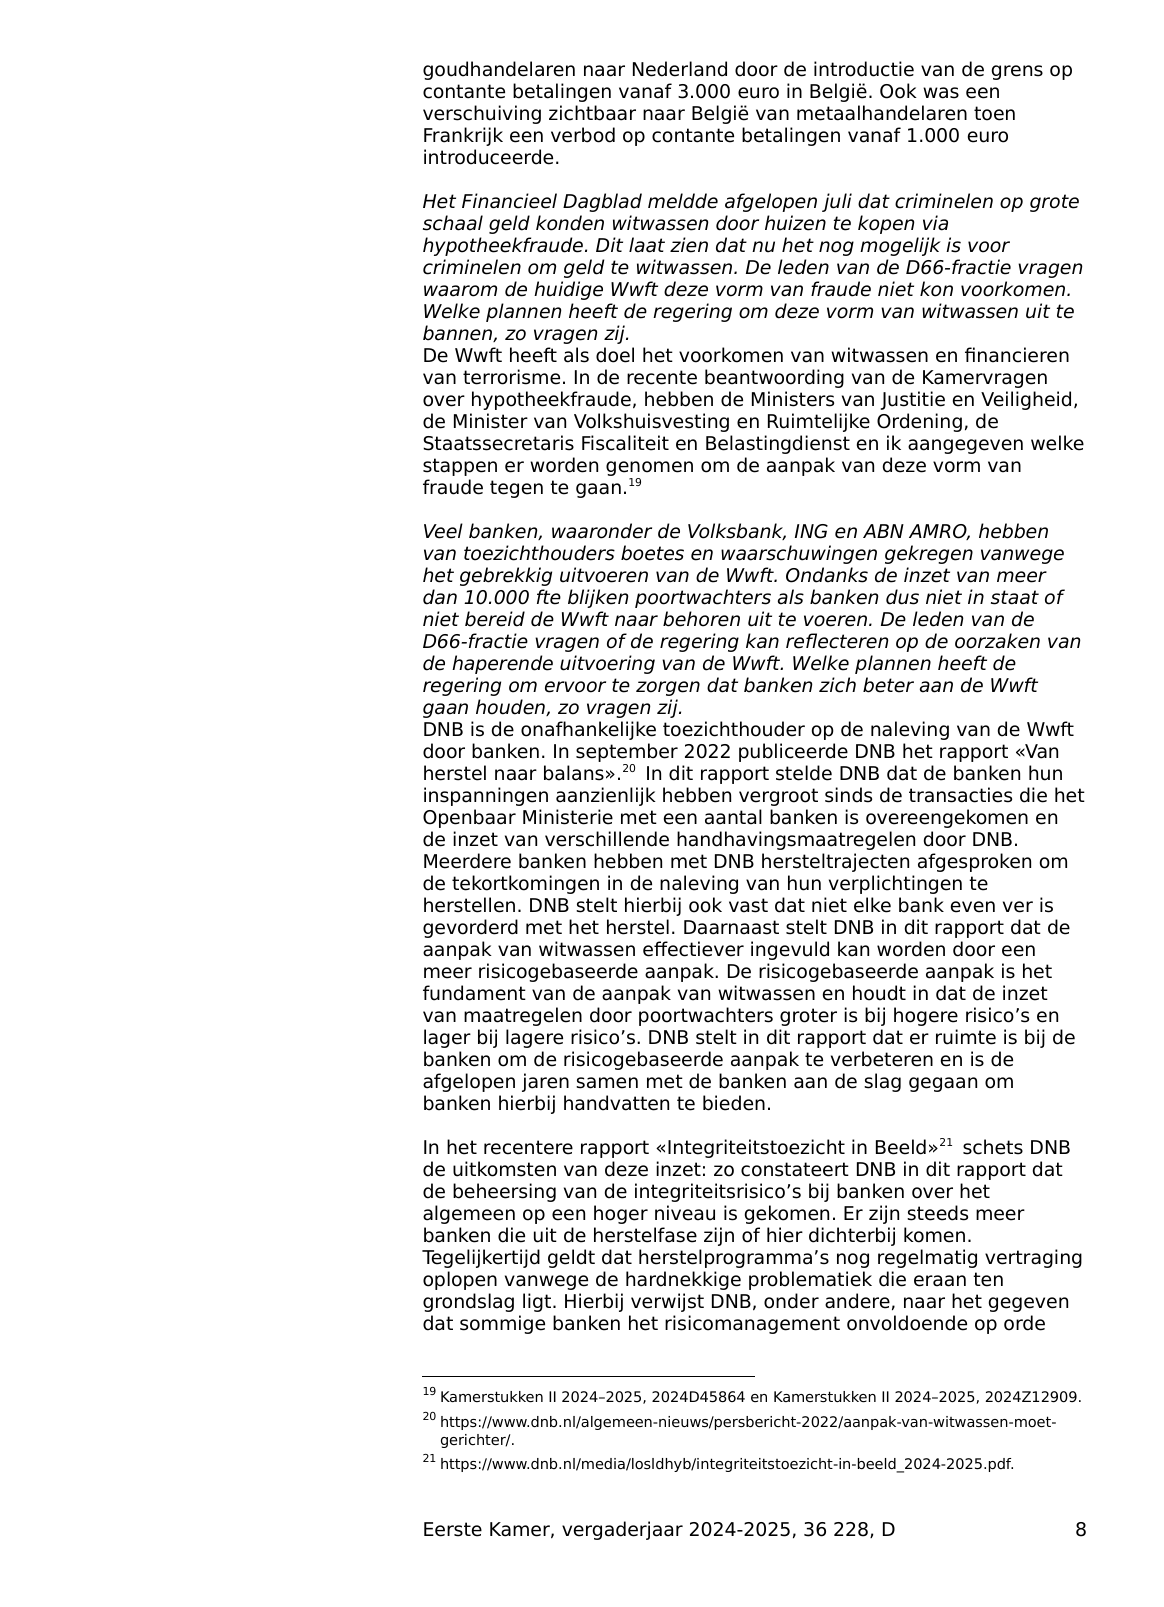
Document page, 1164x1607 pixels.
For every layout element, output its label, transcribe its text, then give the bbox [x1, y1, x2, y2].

text DNB is de onafhankelijke toezichthouder op de naleving van de Wwft door banken. In september 2022 publiceerde DNB het rapport «Van herstel naar balans». In dit rapport stelde DNB dat de banken hun inspanningen aanzienlijk hebben vergroot sinds de transacties die het Openbaar Ministerie met een aantal banken is overeengekomen en de inzet van verschillende handhavingsmaatregelen door DNB. Meerdere banken hebben met DNB hersteltrajecten afgesproken om de tekortkomingen in de naleving van hun verplichtingen te herstellen. DNB stelt hierbij ook vast dat niet elke bank even ver is gevorderd met het herstel. Daarnaast stelt DNB in dit rapport dat de aanpak van witwassen effectiever ingevuld kan worden door een meer risicogebaseerde aanpak. De risicogebaseerde aanpak is het fundament van de aanpak van witwassen en houdt in dat de inzet van maatregelen door poortwachters groter is bij hogere risico’s en lager bij lagere risico’s. DNB stelt in dit rapport dat er ruimte is bij de banken om de risicogebaseerde aanpak te verbeteren en is de afgelopen jaren samen met de banken aan de slag gegaan om banken hierbij handvatten te bieden. [422, 719, 1087, 1114]
text Kamerstukken II 2024–2025, 2024D45864 en Kamerstukken II 2024–2025, 2024Z12909. [422, 1385, 1087, 1407]
text https://www.dnb.nl/media/losldhyb/integriteitstoezicht-in-beeld_2024-2025.pdf. [422, 1452, 1087, 1474]
text goudhandelaren naar Nederland door de introductie van de grens op contante betalingen vanaf 3.000 euro in België. Ook was een verschuiving zichtbaar naar België van metaalhandelaren toen Frankrijk een verbod op contante betalingen vanaf 1.000 euro introduceerde. [422, 59, 1087, 169]
text In het recentere rapport «Integriteitstoezicht in Beeld» schets DNB de uitkomsten van deze inzet: zo constateert DNB in dit rapport dat de beheersing van de integriteitsrisico’s bij banken over het algemeen op een hoger niveau is gekomen. Er zijn steeds meer banken die uit de herstelfase zijn of hier dichterbij komen. Tegelijkertijd geldt dat herstelprogramma’s nog regelmatig vertraging oplopen vanwege de hardnekkige problematiek die eraan ten grondslag ligt. Hierbij verwijst DNB, onder andere, naar het gegeven dat sommige banken het risicomanagement onvoldoende op orde [422, 1137, 1087, 1334]
text De Wwft heeft als doel het voorkomen van witwassen en financieren van terrorisme. In de recente beantwoording van de Kamervragen over hypotheekfraude, hebben de Ministers van Justitie en Veiligheid, de Minister van Volkshuisvesting en Ruimtelijke Ordening, de Staatssecretaris Fiscaliteit en Belastingdienst en ik aangegeven welke stappen er worden genomen om de aanpak van deze vorm van fraude tegen te gaan. [422, 345, 1087, 499]
text Het Financieel Dagblad meldde afgelopen juli dat criminelen op grote schaal geld konden witwassen door huizen te kopen via hypotheekfraude. Dit laat zien dat nu het nog mogelijk is voor criminelen om geld te witwassen. De leden van de D66-fractie vragen waarom de huidige Wwft deze vorm van fraude niet kon voorkomen. Welke plannen heeft de regering om deze vorm van witwassen uit te bannen, zo vragen zij. [422, 191, 1087, 345]
text https://www.dnb.nl/algemeen-nieuws/persbericht-2022/aanpak-van-witwassen-moet-gerichter/. [422, 1410, 1087, 1449]
text Veel banken, waaronder de Volksbank, ING en ABN AMRO, hebben van toezichthouders boetes en waarschuwingen gekregen vanwege het gebrekkig uitvoeren van de Wwft. Ondanks de inzet van meer dan 10.000 fte blijken poortwachters als banken dus niet in staat of niet bereid de Wwft naar behoren uit te voeren. De leden van de D66-fractie vragen of de regering kan reflecteren op de oorzaken van de haperende uitvoering van de Wwft. Welke plannen heeft de regering om ervoor te zorgen dat banken zich beter aan de Wwft gaan houden, zo vragen zij. [422, 521, 1087, 719]
